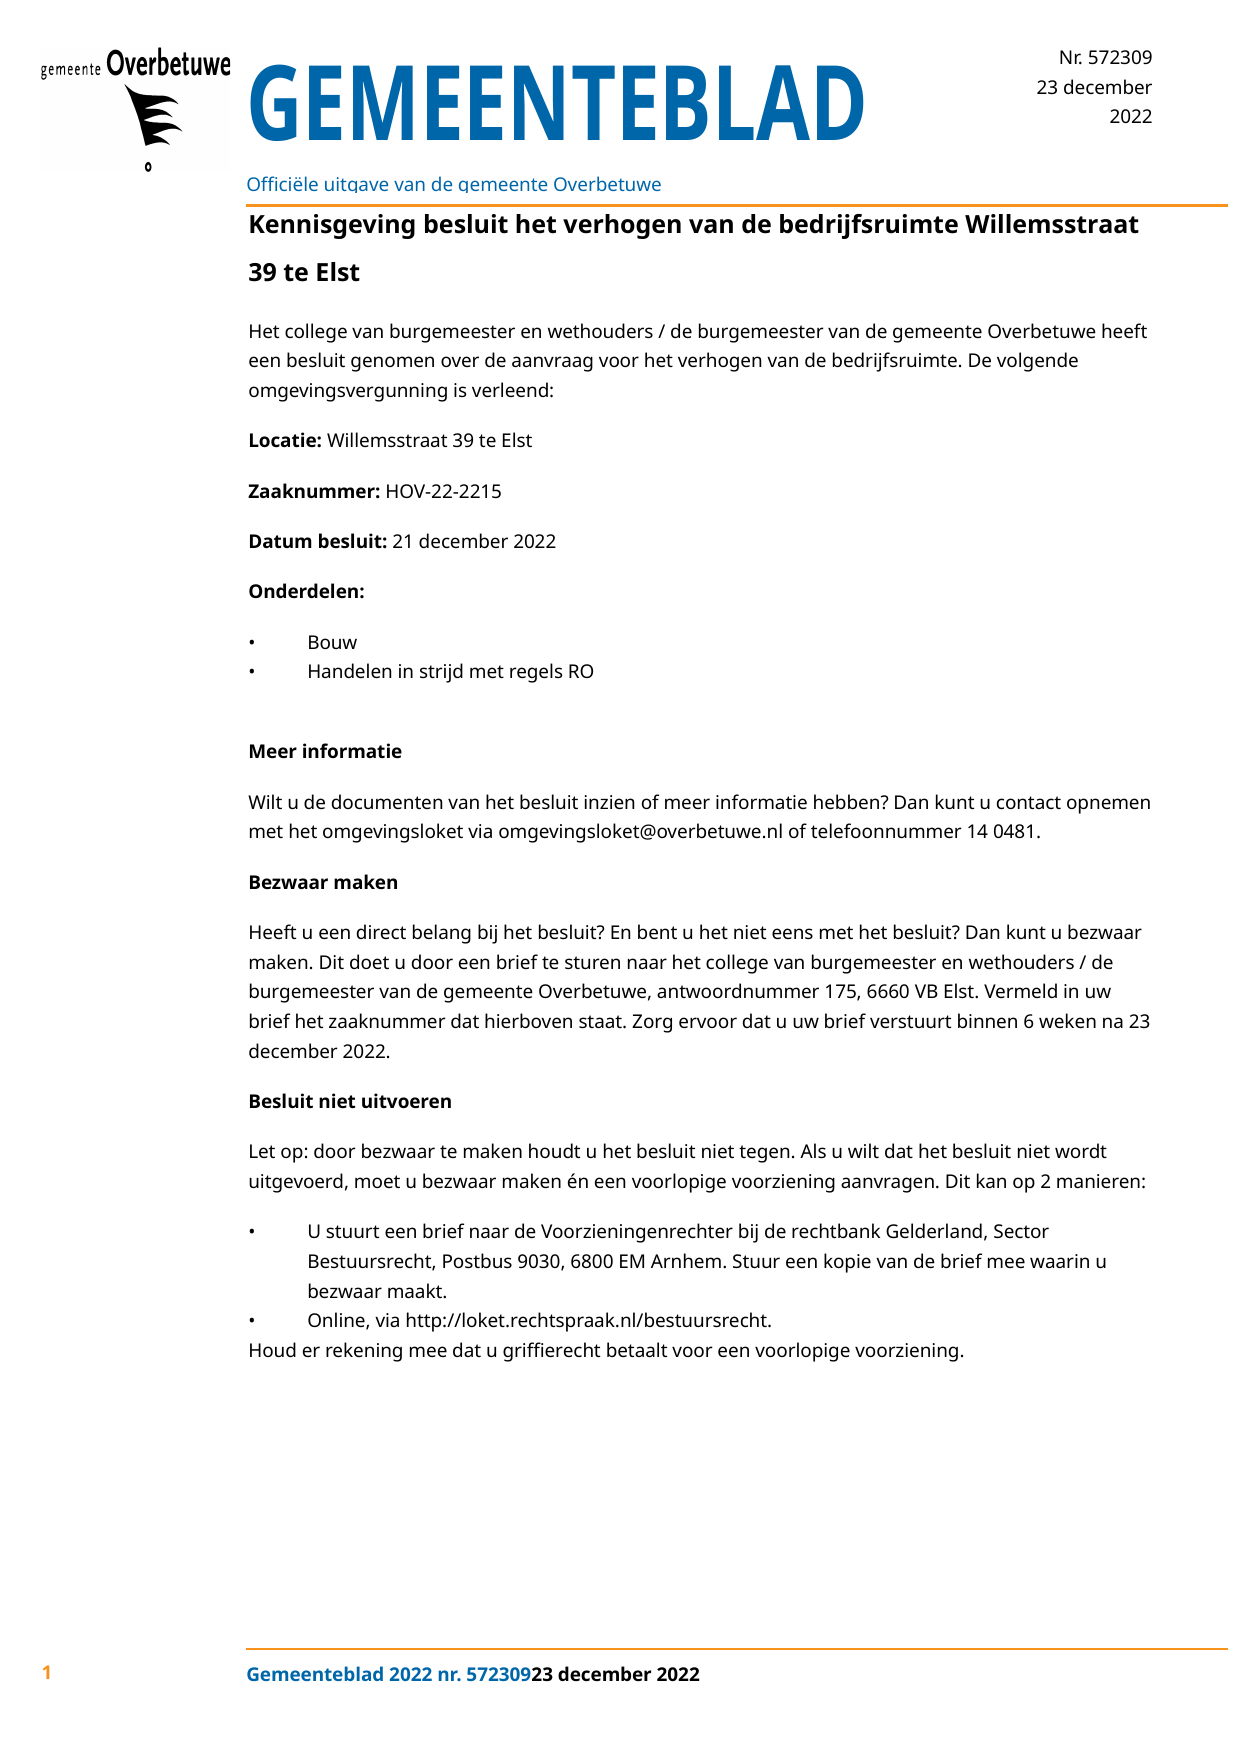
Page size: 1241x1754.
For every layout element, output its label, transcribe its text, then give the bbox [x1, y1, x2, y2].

text Zaaknummer: HOV-22-2215 [248, 478, 1152, 504]
text Het college van burgemeester en wethouders / de burgemeester van de gemeente Overbetuwe heeft een besluit genomen over de aanvraag voor het verhogen van de bedrijfsruimte. De volgende omgevingsvergunning is verleend: [248, 318, 1152, 403]
text Onderdelen: [248, 579, 1152, 604]
text Besluit niet uitvoeren [248, 1088, 1152, 1114]
list Online, via http://loket.rechtspraak.nl/bestuursrecht. [248, 1307, 1152, 1333]
text Kennisgeving besluit het verhogen van de bedrijfsruimte Willemsstraat 39 te Elst [248, 207, 1152, 288]
text Meer informatie [248, 739, 1152, 764]
text Heeft u een direct belang bij het besluit? En bent u het niet eens met het besluit? Dan kunt u bezwaar maken. Dit doet u door een brief te sturen naar het college van burgemeester en wethouders / de burgemeester van de gemeente Overbetuwe, antwoordnummer 175, 6660 VB Elst. Vermeld in uw brief het zaaknummer dat hierboven staat. Zorg ervoor dat u uw brief verstuurt binnen 6 weken na 23 december 2022. [248, 919, 1152, 1064]
text Houd er rekening mee dat u griffierecht betaalt voor een voorlopige voorziening. [248, 1337, 1152, 1363]
text Let op: door bezwaar te maken houdt u het besluit niet tegen. Als u wilt dat het besluit niet wordt uitgevoerd, moet u bezwaar maken én een voorlopige voorziening aanvragen. Dit kan op 2 manieren: [248, 1139, 1152, 1194]
picture [41, 47, 231, 172]
list U stuurt een brief naar de Voorzieningenrechter bij de rechtbank Gelderland, Sector Bestuursrecht, Postbus 9030, 6800 EM Arnhem. Stuur een kopie van de brief mee waarin u bezwaar maakt. [248, 1219, 1152, 1304]
text Locatie: Willemsstraat 39 te Elst [248, 427, 1152, 453]
text Wilt u de documenten van het besluit inzien of meer informatie hebben? Dan kunt u contact opnemen met het omgevingsloket via omgevingsloket@overbetuwe.nl of telefoonnummer 14 0481. [248, 789, 1152, 844]
list Bouw [248, 629, 1152, 655]
text Bezwaar maken [248, 869, 1152, 895]
text Datum besluit: 21 december 2022 [248, 528, 1152, 554]
list Handelen in strijd met regels RO [248, 659, 1152, 684]
